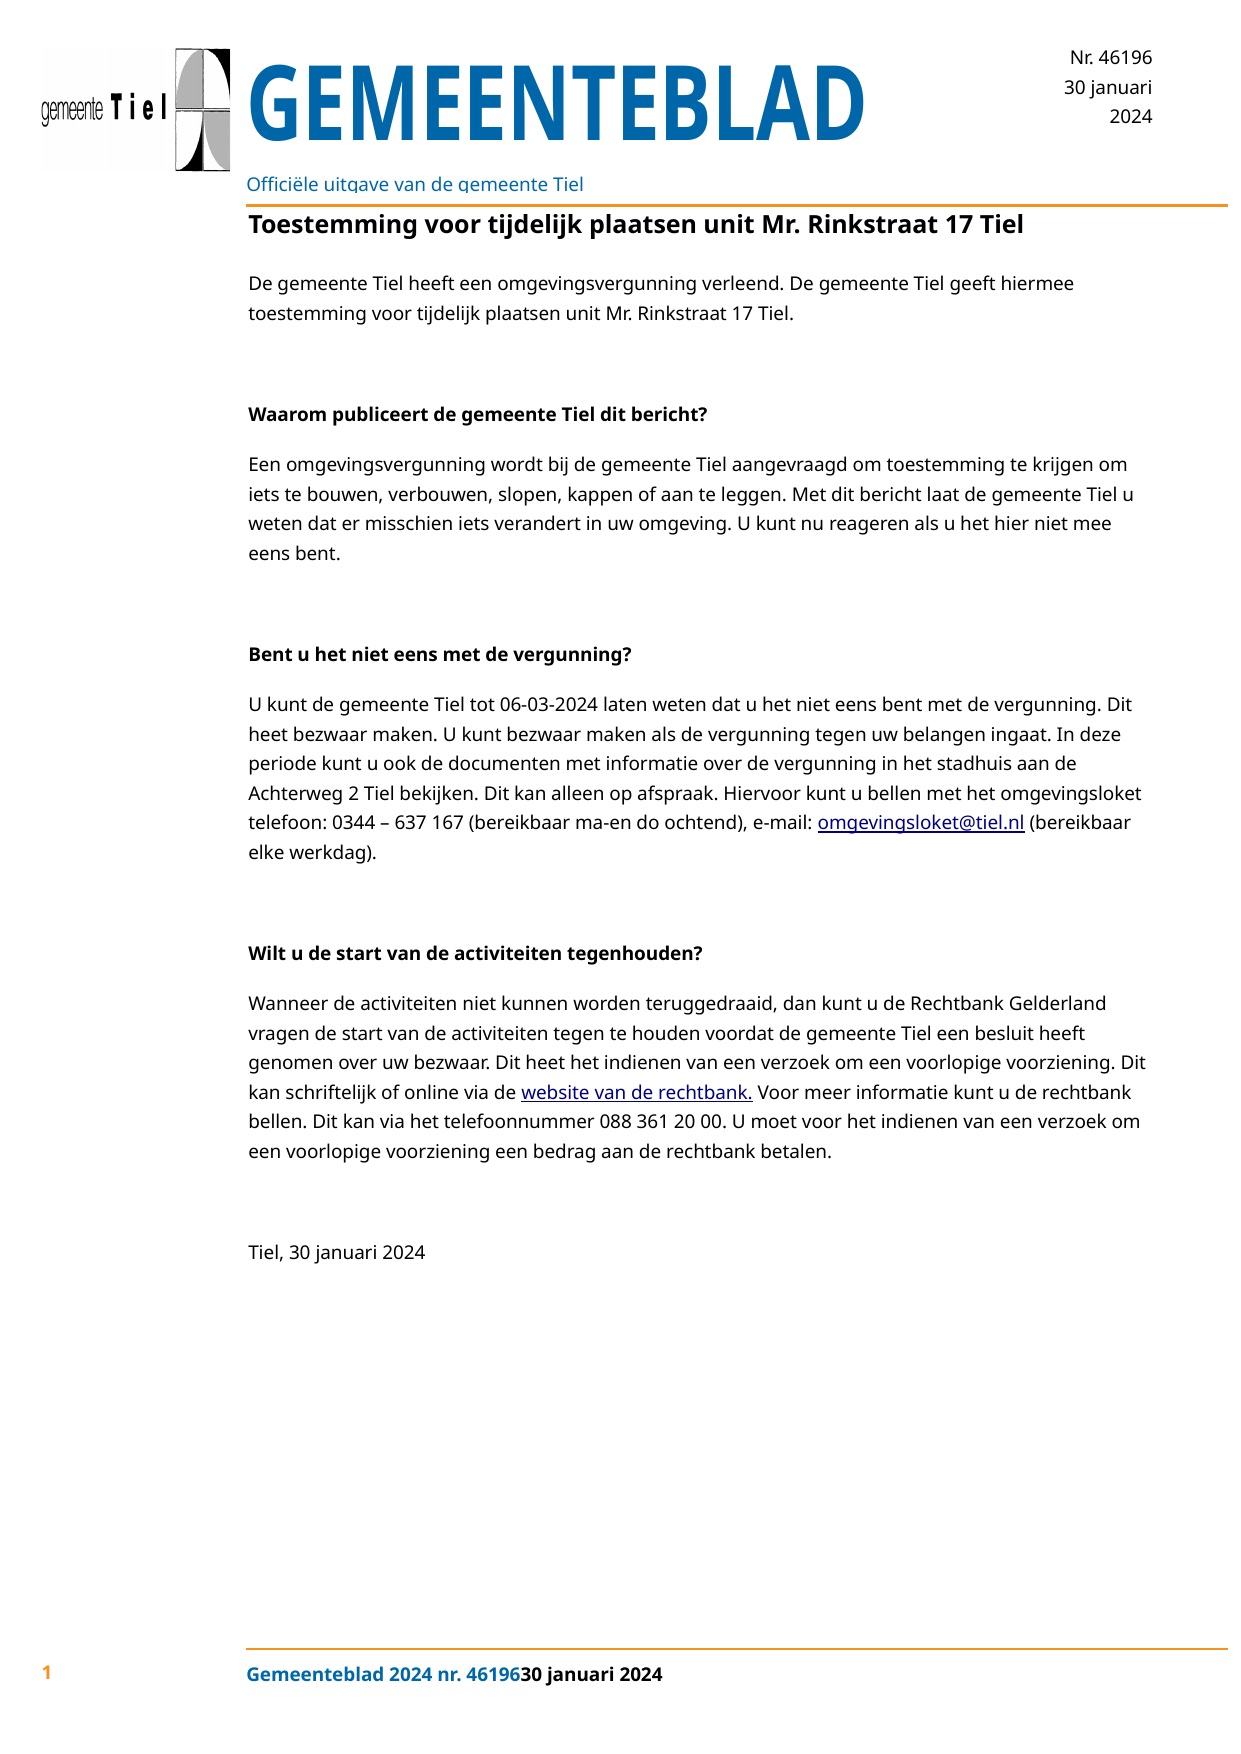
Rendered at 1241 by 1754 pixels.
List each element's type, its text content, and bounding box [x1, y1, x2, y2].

text Waarom publiceert de gemeente Tiel dit bericht? [248, 401, 1152, 426]
text Wanneer de activiteiten niet kunnen worden teruggedraaid, dan kunt u de Rechtbank Gelderland vragen de start van de activiteiten tegen te houden voordat de gemeente Tiel een besluit heeft genomen over uw bezwaar. Dit heet het indienen van een verzoek om een voorlopige voorziening. Dit kan schriftelijk of online via de website van de rechtbank. Voor meer informatie kunt u de rechtbank bellen. Dit kan via het telefoonnummer 088 361 20 00. U moet voor het indienen van een verzoek om een voorlopige voorziening een bedrag aan de rechtbank betalen. [248, 990, 1152, 1164]
text Wilt u de start van de activiteiten tegenhouden? [248, 940, 1152, 966]
text Tiel, 30 januari 2024 [248, 1239, 1152, 1265]
text Bent u het niet eens met de vergunning? [248, 641, 1152, 666]
text U kunt de gemeente Tiel tot 06-03-2024 laten weten dat u het niet eens bent met de vergunning. Dit heet bezwaar maken. U kunt bezwaar maken als de vergunning tegen uw belangen ingaat. In deze periode kunt u ook de documenten met informatie over de vergunning in het stadhuis aan de Achterweg 2 Tiel bekijken. Dit kan alleen op afspraak. Hiervoor kunt u bellen met het omgevingsloket telefoon: 0344 – 637 167 (bereikbaar ma-en do ochtend), e-mail: omgevingsloket@tiel.nl (bereikbaar elke werkdag). [248, 691, 1152, 865]
text Toestemming voor tijdelijk plaatsen unit Mr. Rinkstraat 17 Tiel [248, 207, 1152, 241]
text De gemeente Tiel heeft een omgevingsvergunning verleend. De gemeente Tiel geeft hiermee toestemming voor tijdelijk plaatsen unit Mr. Rinkstraat 17 Tiel. [248, 270, 1152, 326]
picture [41, 47, 231, 172]
text Een omgevingsvergunning wordt bij de gemeente Tiel aangevraagd om toestemming te krijgen om iets te bouwen, verbouwen, slopen, kappen of aan te leggen. Met dit bericht laat de gemeente Tiel u weten dat er misschien iets verandert in uw omgeving. U kunt nu reageren als u het hier niet mee eens bent. [248, 451, 1152, 566]
